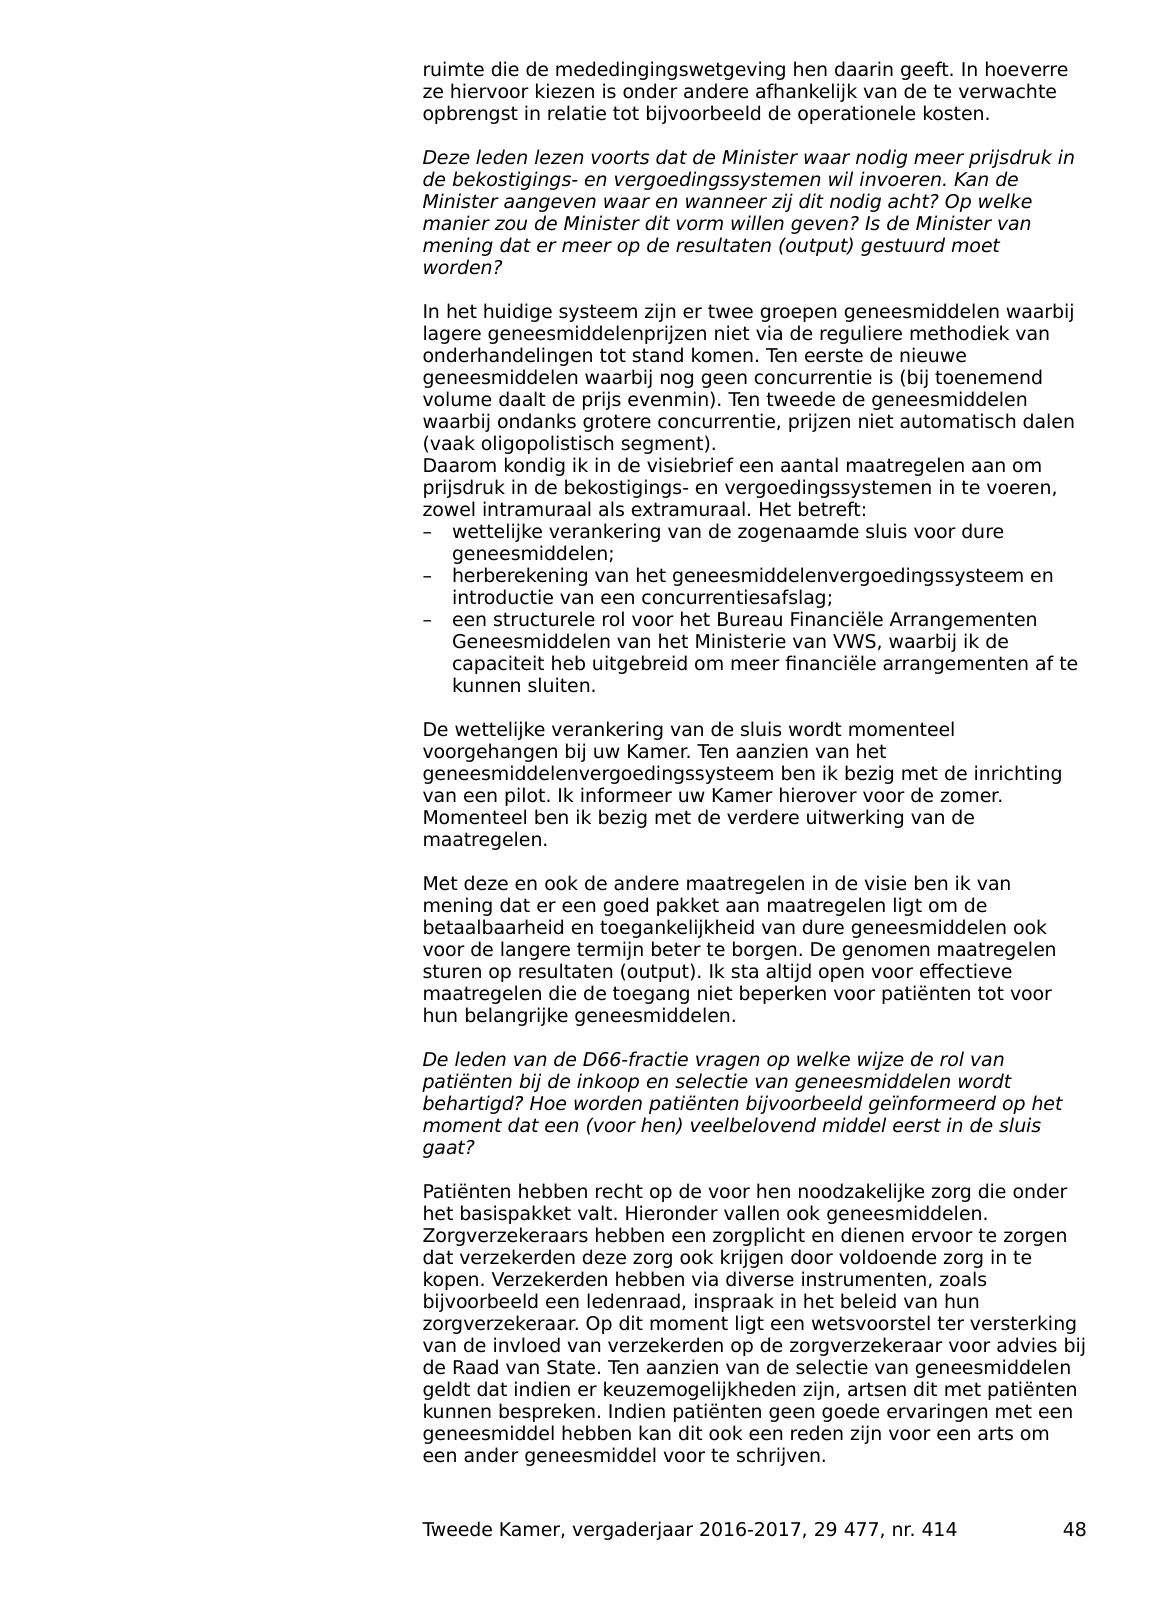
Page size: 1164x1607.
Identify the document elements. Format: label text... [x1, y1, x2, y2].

text Patiënten hebben recht op de voor hen noodzakelijke zorg die onder het basispakket valt. Hieronder vallen ook geneesmiddelen. Zorgverzekeraars hebben een zorgplicht en dienen ervoor te zorgen dat verzekerden deze zorg ook krijgen door voldoende zorg in te kopen. Verzekerden hebben via diverse instrumenten, zoals bijvoorbeeld een ledenraad, inspraak in het beleid van hun zorgverzekeraar. Op dit moment ligt een wetsvoorstel ter versterking van de invloed van verzekerden op de zorgverzekeraar voor advies bij de Raad van State. Ten aanzien van de selectie van geneesmiddelen geldt dat indien er keuzemogelijkheden zijn, artsen dit met patiënten kunnen bespreken. Indien patiënten geen goede ervaringen met een geneesmiddel hebben kan dit ook een reden zijn voor een arts om een ander geneesmiddel voor te schrijven. [422, 1181, 1087, 1467]
text – herberekening van het geneesmiddelenvergoedingssysteem en introductie van een concurrentiesafslag; [422, 565, 1087, 609]
text – een structurele rol voor het Bureau Financiële Arrangementen Geneesmiddelen van het Ministerie van VWS, waarbij ik de capaciteit heb uitgebreid om meer financiële arrangementen af te kunnen sluiten. [422, 609, 1087, 697]
text ruimte die de mededingingswetgeving hen daarin geeft. In hoeverre ze hiervoor kiezen is onder andere afhankelijk van de te verwachte opbrengst in relatie tot bijvoorbeeld de operationele kosten. [422, 59, 1087, 125]
text De wettelijke verankering van de sluis wordt momenteel voorgehangen bij uw Kamer. Ten aanzien van het geneesmiddelenvergoedingssysteem ben ik bezig met de inrichting van een pilot. Ik informeer uw Kamer hierover voor de zomer. Momenteel ben ik bezig met de verdere uitwerking van de maatregelen. [422, 719, 1087, 851]
text In het huidige systeem zijn er twee groepen geneesmiddelen waarbij lagere geneesmiddelenprijzen niet via de reguliere methodiek van onderhandelingen tot stand komen. Ten eerste de nieuwe geneesmiddelen waarbij nog geen concurrentie is (bij toenemend volume daalt de prijs evenmin). Ten tweede de geneesmiddelen waarbij ondanks grotere concurrentie, prijzen niet automatisch dalen (vaak oligopolistisch segment). [422, 301, 1087, 455]
text – wettelijke verankering van de zogenaamde sluis voor dure geneesmiddelen; [422, 521, 1087, 565]
text Deze leden lezen voorts dat de Minister waar nodig meer prijsdruk in de bekostigings- en vergoedingssystemen wil invoeren. Kan de Minister aangeven waar en wanneer zij dit nodig acht? Op welke manier zou de Minister dit vorm willen geven? Is de Minister van mening dat er meer op de resultaten (output) gestuurd moet worden? [422, 147, 1087, 279]
text Daarom kondig ik in de visiebrief een aantal maatregelen aan om prijsdruk in de bekostigings- en vergoedingssystemen in te voeren, zowel intramuraal als extramuraal. Het betreft: [422, 455, 1087, 521]
text Met deze en ook de andere maatregelen in de visie ben ik van mening dat er een goed pakket aan maatregelen ligt om de betaalbaarheid en toegankelijkheid van dure geneesmiddelen ook voor de langere termijn beter te borgen. De genomen maatregelen sturen op resultaten (output). Ik sta altijd open voor effectieve maatregelen die de toegang niet beperken voor patiënten tot voor hun belangrijke geneesmiddelen. [422, 873, 1087, 1027]
text De leden van de D66-fractie vragen op welke wijze de rol van patiënten bij de inkoop en selectie van geneesmiddelen wordt behartigd? Hoe worden patiënten bijvoorbeeld geïnformeerd op het moment dat een (voor hen) veelbelovend middel eerst in de sluis gaat? [422, 1049, 1087, 1159]
